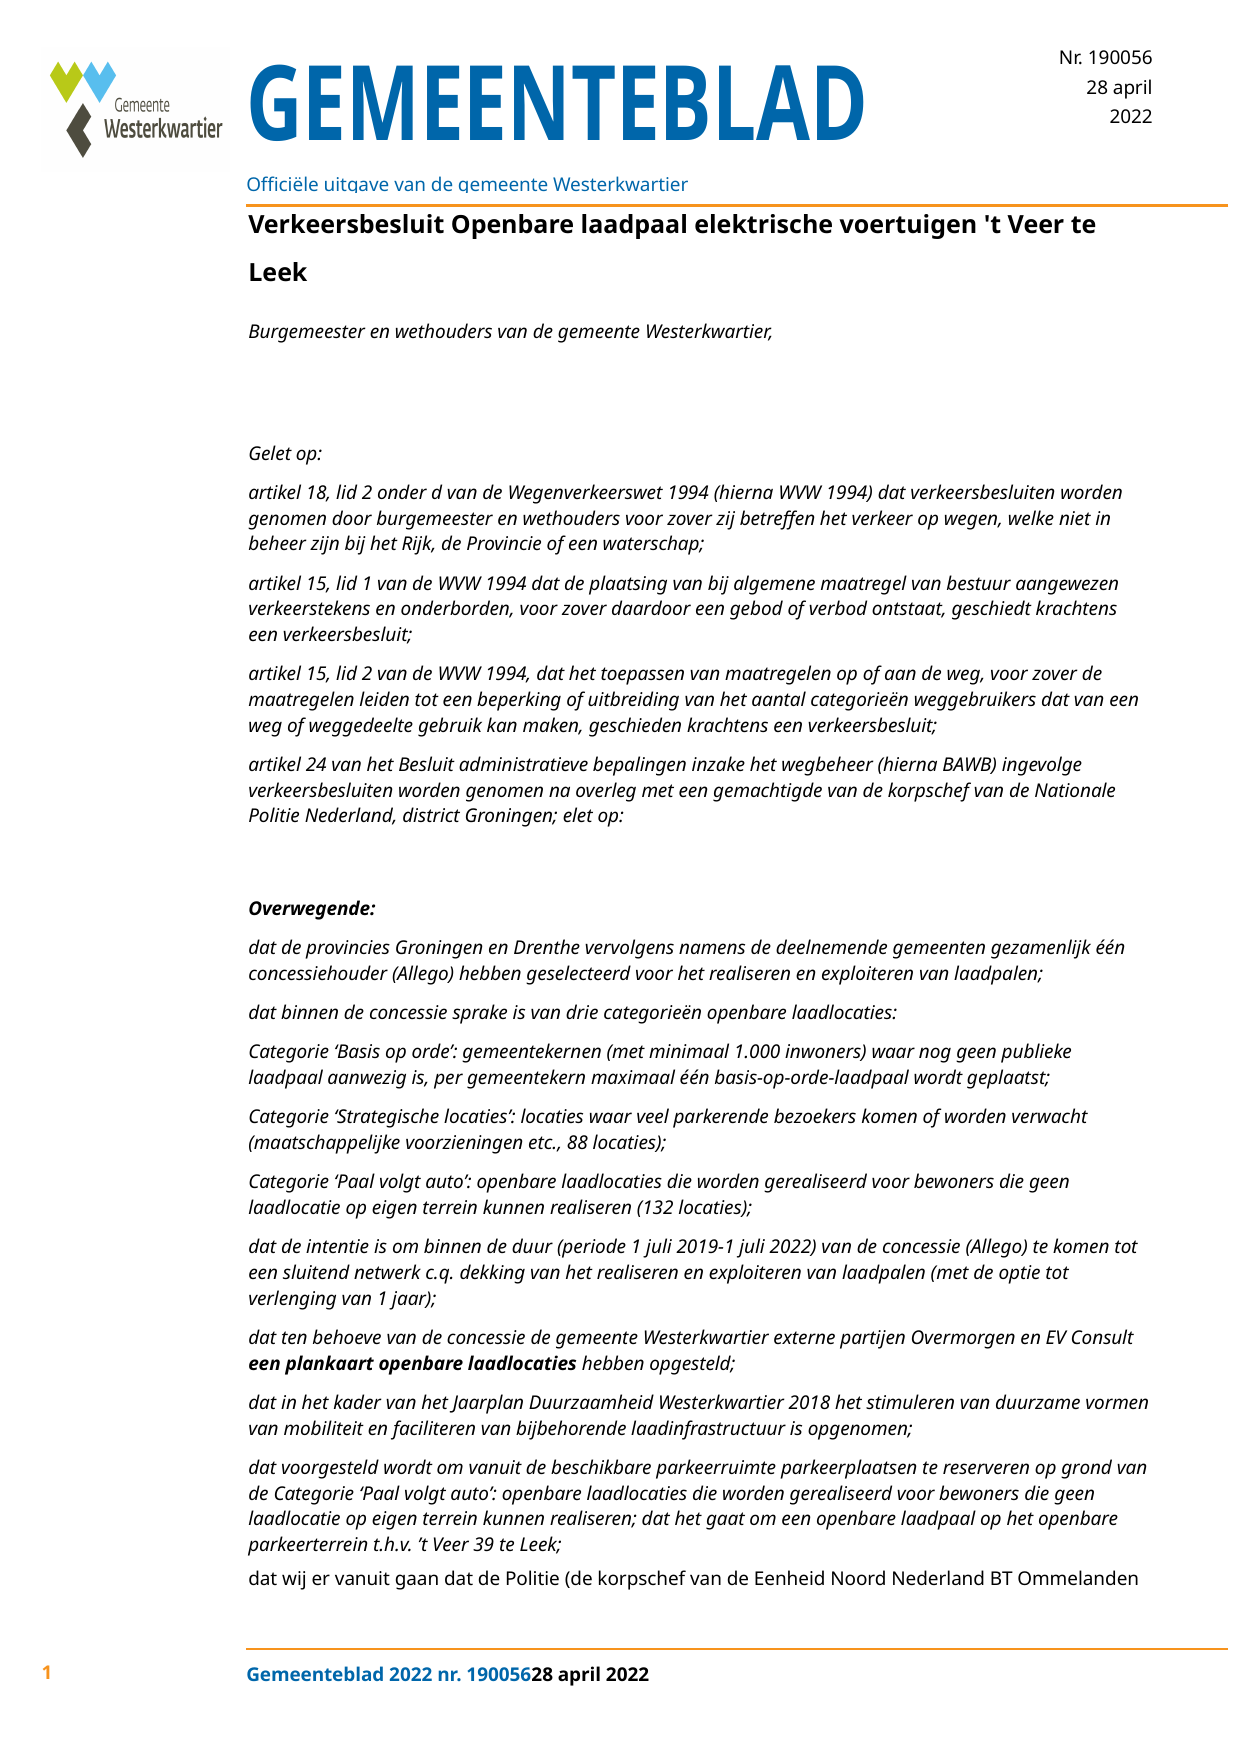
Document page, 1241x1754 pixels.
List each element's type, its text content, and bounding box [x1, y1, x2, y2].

text Overwegende: [248, 895, 1152, 920]
text Burgemeester en wethouders van de gemeente Westerkwartier, [248, 318, 1152, 344]
text artikel 15, lid 1 van de WVW 1994 dat de plaatsing van bij algemene maatregel van bestuur aangewezen verkeerstekens en onderborden, voor zover daardoor een gebod of verbod ontstaat, geschiedt krachtens een verkeersbesluit; [248, 570, 1152, 647]
text Categorie ‘Strategische locaties’: locaties waar veel parkerende bezoekers komen of worden verwacht (maatschappelijke voorzieningen etc., 88 locaties); [248, 1103, 1152, 1155]
text Verkeersbesluit Openbare laadpaal elektrische voertuigen 't Veer te Leek [248, 207, 1152, 288]
text dat de provincies Groningen en Drenthe vervolgens namens de deelnemende gemeenten gezamenlijk één concessiehouder (Allego) hebben geselecteerd voor het realiseren en exploiteren van laadpalen; [248, 934, 1152, 985]
text dat binnen de concessie sprake is van drie categorieën openbare laadlocaties: [248, 999, 1152, 1025]
text dat in het kader van het Jaarplan Duurzaamheid Westerkwartier 2018 het stimuleren van duurzame vormen van mobiliteit en faciliteren van bijbehorende laadinfrastructuur is opgenomen; [248, 1389, 1152, 1440]
text Categorie ‘Paal volgt auto’: openbare laadlocaties die worden gerealiseerd voor bewoners die geen laadlocatie op eigen terrein kunnen realiseren (132 locaties); [248, 1168, 1152, 1220]
text artikel 18, lid 2 onder d van de Wegenverkeerswet 1994 (hierna WVW 1994) dat verkeersbesluiten worden genomen door burgemeester en wethouders voor zover zij betreffen het verkeer op wegen, welke niet in beheer zijn bij het Rijk, de Provincie of een waterschap; [248, 479, 1152, 556]
text artikel 24 van het Besluit administratieve bepalingen inzake het wegbeheer (hierna BAWB) ingevolge verkeersbesluiten worden genomen na overleg met een gemachtigde van de korpschef van de Nationale Politie Nederland, district Groningen; elet op: [248, 751, 1152, 828]
text dat voorgesteld wordt om vanuit de beschikbare parkeerruimte parkeerplaatsen te reserveren op grond van de Categorie ‘Paal volgt auto’: openbare laadlocaties die worden gerealiseerd voor bewoners die geen laadlocatie op eigen terrein kunnen realiseren; dat het gaat om een openbare laadpaal op het openbare parkeerterrein t.h.v. ’t Veer 39 te Leek; [248, 1454, 1152, 1557]
picture [41, 47, 231, 172]
text Gelet op: [248, 440, 1152, 465]
text Categorie ‘Basis op orde’: gemeentekernen (met minimaal 1.000 inwoners) waar nog geen publieke laadpaal aanwezig is, per gemeentekern maximaal één basis-op-orde-laadpaal wordt geplaatst; [248, 1038, 1152, 1090]
text dat ten behoeve van de concessie de gemeente Westerkwartier externe partijen Overmorgen en EV Consult een plankaart openbare laadlocaties hebben opgesteld; [248, 1324, 1152, 1375]
text artikel 15, lid 2 van de WVW 1994, dat het toepassen van maatregelen op of aan de weg, voor zover de maatregelen leiden tot een beperking of uitbreiding van het aantal categorieën weggebruikers dat van een weg of weggedeelte gebruik kan maken, geschieden krachtens een verkeersbesluit; [248, 660, 1152, 738]
text dat wij er vanuit gaan dat de Politie (de korpschef van de Eenheid Noord Nederland BT Ommelanden [248, 1565, 1152, 1591]
text dat de intentie is om binnen de duur (periode 1 juli 2019-1 juli 2022) van de concessie (Allego) te komen tot een sluitend netwerk c.q. dekking van het realiseren en exploiteren van laadpalen (met de optie tot verlenging van 1 jaar); [248, 1233, 1152, 1310]
